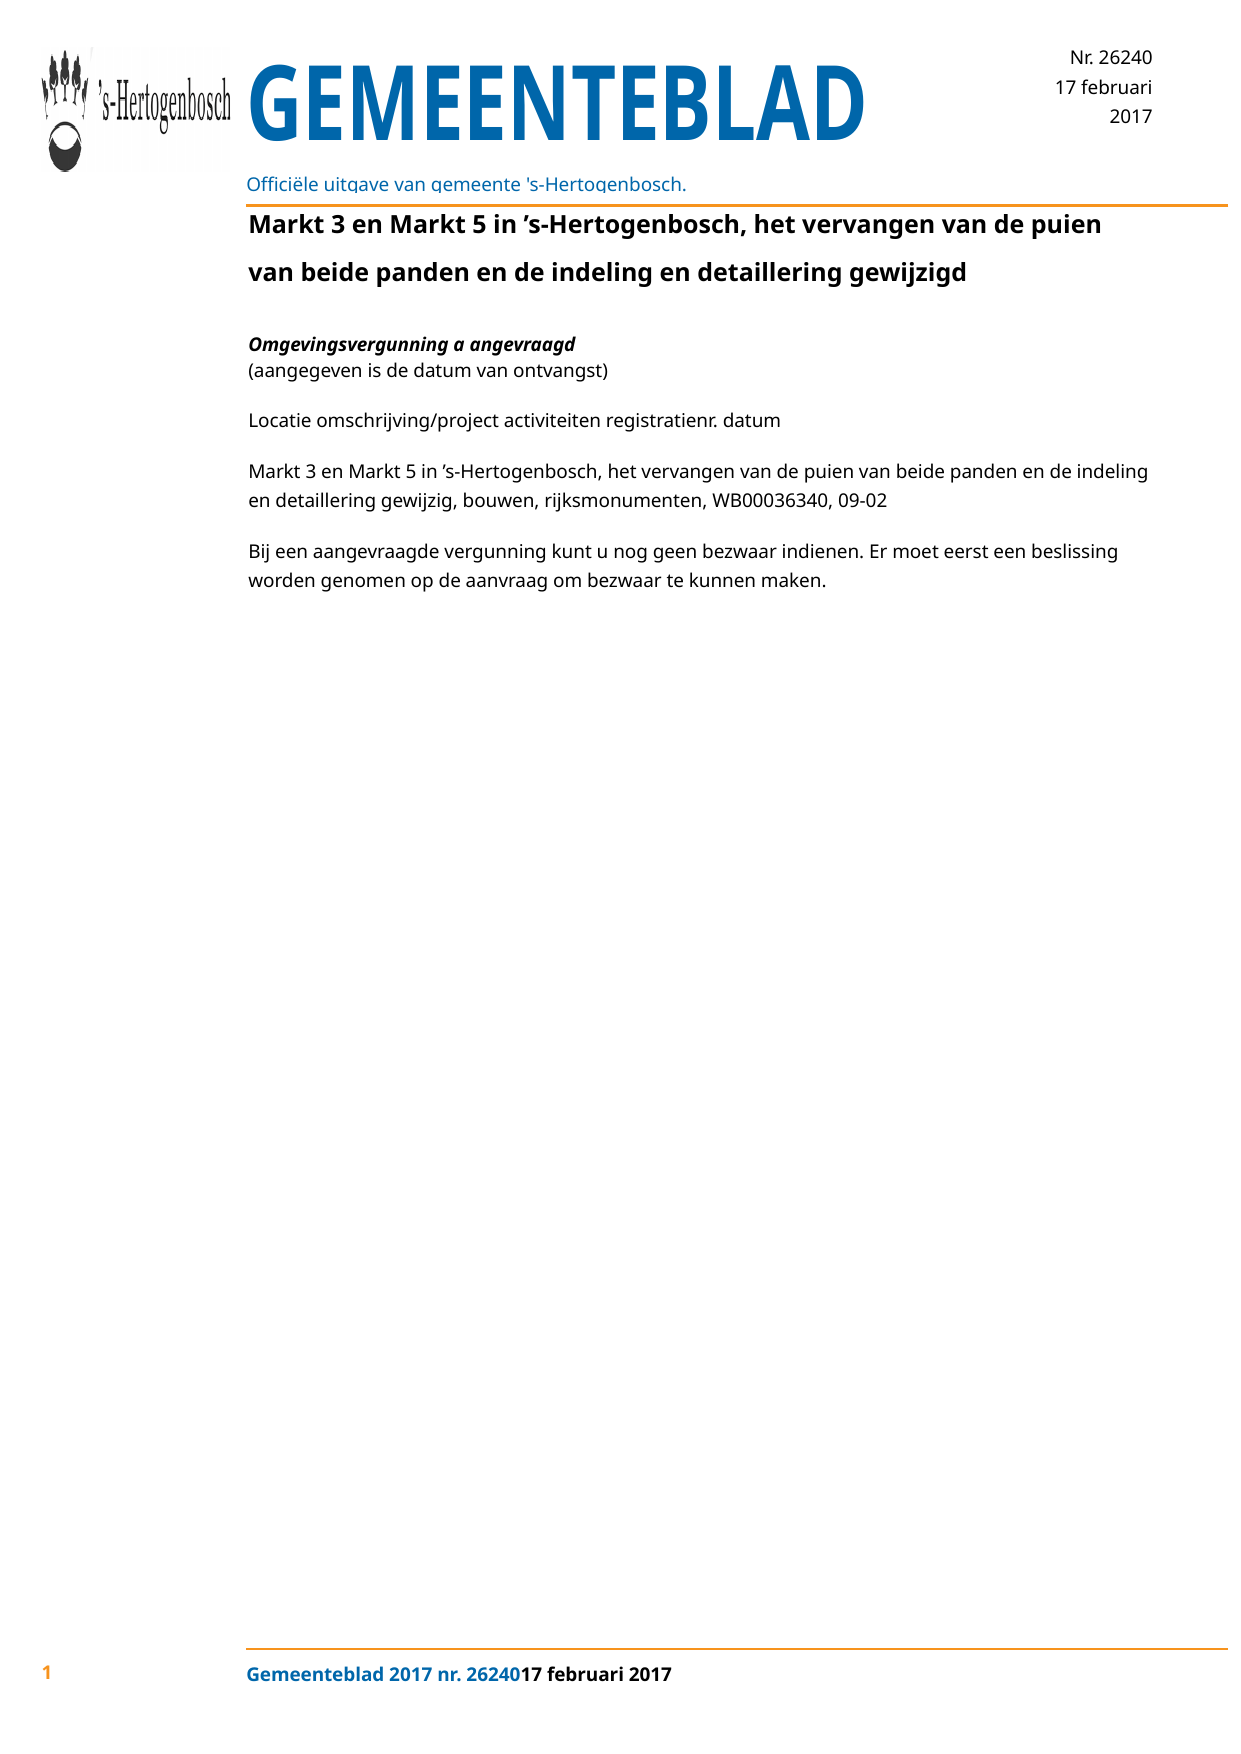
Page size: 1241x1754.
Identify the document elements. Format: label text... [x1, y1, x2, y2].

text Locatie omschrijving/project activiteiten registratienr. datum [248, 408, 1152, 433]
text Omgevingsvergunning a angevraagd [248, 331, 1152, 357]
text Bij een aangevraagde vergunning kunt u nog geen bezwaar indienen. Er moet eerst een beslissing worden genomen op de aanvraag om bezwaar te kunnen maken. [248, 538, 1152, 593]
text Markt 3 en Markt 5 in ’s-Hertogenbosch, het vervangen van de puien van beide panden en de indeling en detaillering gewijzigd [248, 207, 1152, 288]
text (aangegeven is de datum van ontvangst) [248, 357, 1152, 383]
text Markt 3 en Markt 5 in ’s-Hertogenbosch, het vervangen van de puien van beide panden en de indeling en detaillering gewijzig, bouwen, rijksmonumenten, WB00036340, 09-02 [248, 458, 1152, 513]
picture [41, 47, 231, 172]
